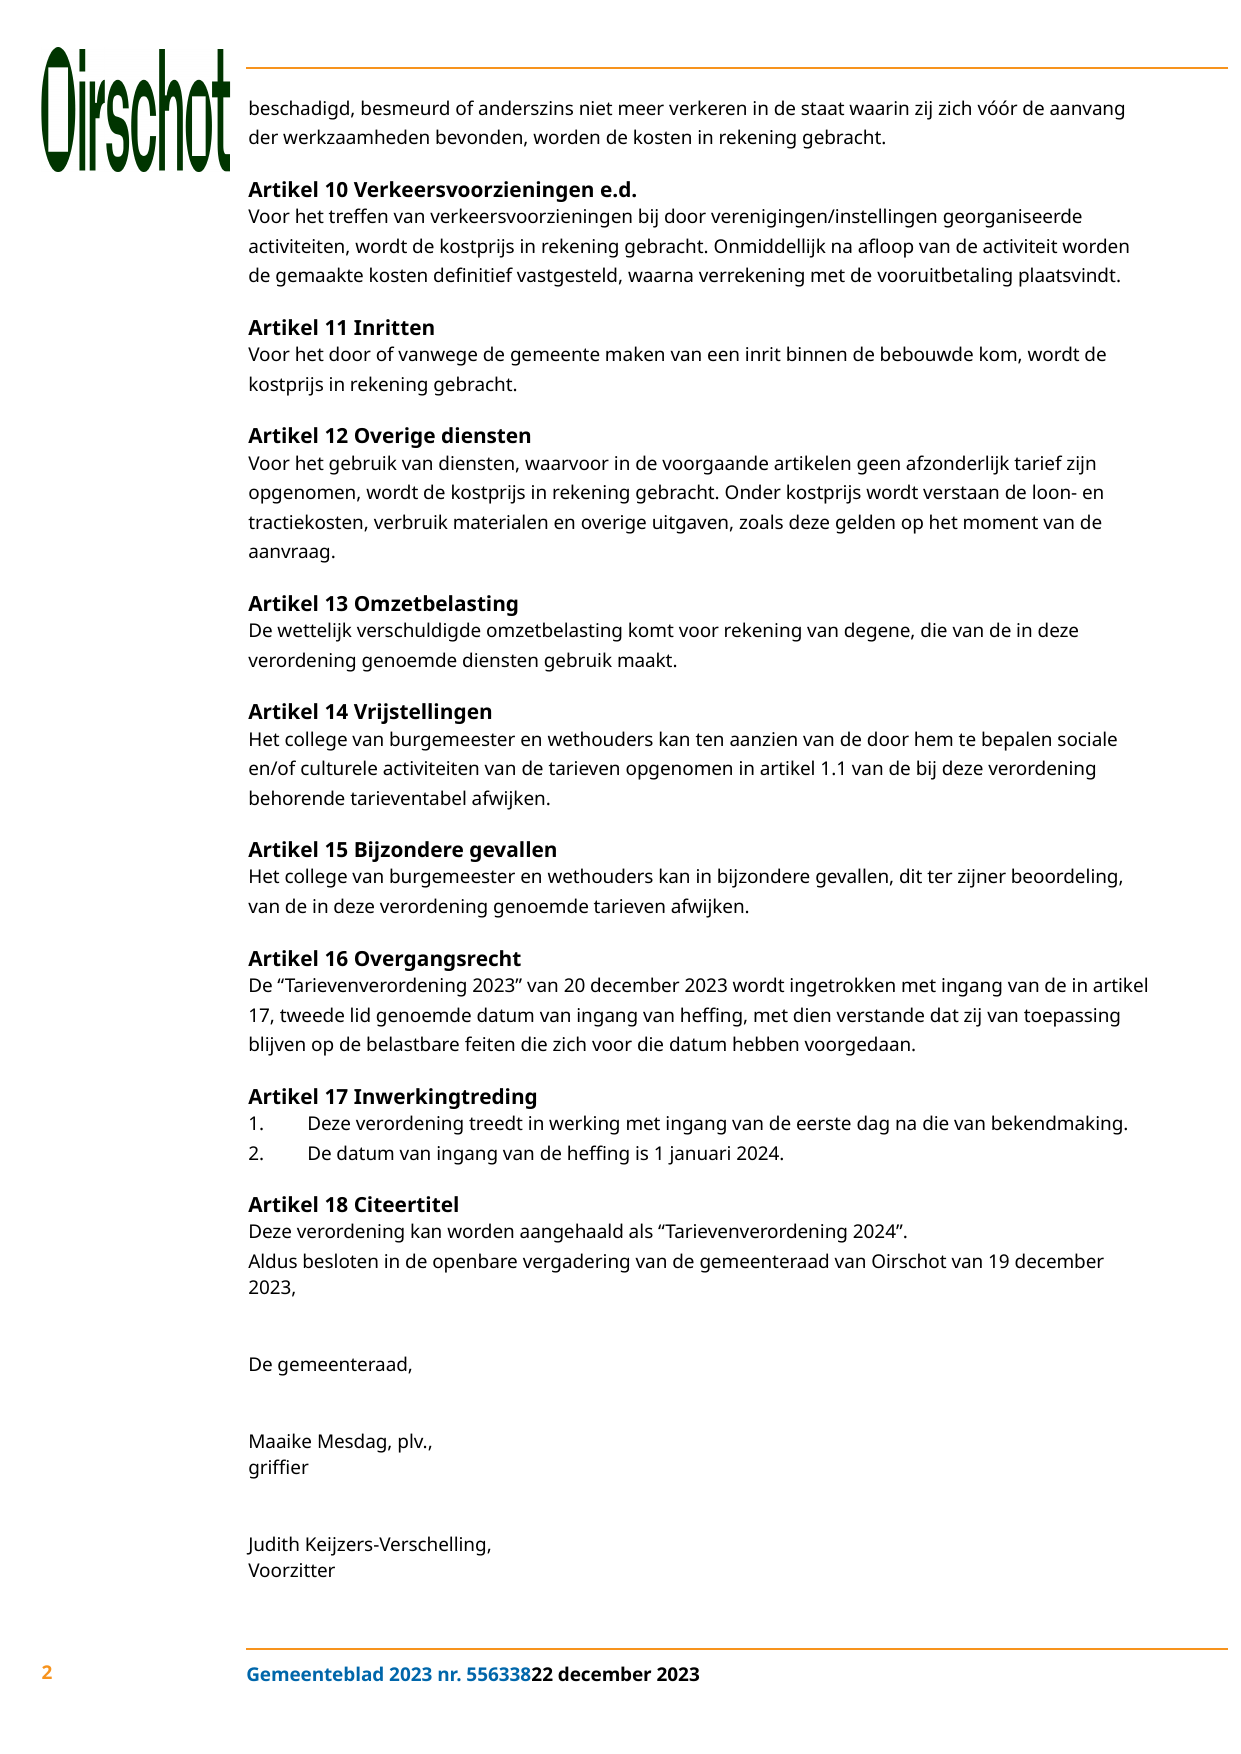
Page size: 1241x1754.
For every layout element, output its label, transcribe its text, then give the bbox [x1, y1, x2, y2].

text Artikel 14 Vrijstellingen [248, 697, 1152, 726]
text Artikel 11 Inritten [248, 313, 1152, 341]
text Artikel 13 Omzetbelasting [248, 589, 1152, 617]
picture [41, 47, 231, 172]
list De datum van ingang van de heffing is 1 januari 2024. [248, 1140, 1152, 1166]
text Aldus besloten in de openbare vergadering van de gemeenteraad van Oirschot van 19 december 2023, [248, 1248, 1152, 1300]
text Artikel 15 Bijzondere gevallen [248, 835, 1152, 864]
text Voor het door of vanwege de gemeente maken van een inrit binnen de bebouwde kom, wordt de kostprijs in rekening gebracht. [248, 341, 1152, 397]
text Judith Keijzers-Verschelling, [248, 1531, 1152, 1557]
text De gemeenteraad, [248, 1351, 1152, 1377]
text Artikel 10 Verkeersvoorzieningen e.d. [248, 175, 1152, 203]
text Artikel 12 Overige diensten [248, 421, 1152, 450]
text Voor het gebruik van diensten, waarvoor in de voorgaande artikelen geen afzonderlijk tarief zijn opgenomen, wordt de kostprijs in rekening gebracht. Onder kostprijs wordt verstaan de loon- en tractiekosten, verbruik materialen en overige uitgaven, zoals deze gelden op het moment van de aanvraag. [248, 450, 1152, 564]
text De wettelijk verschuldigde omzetbelasting komt voor rekening van degene, die van de in deze verordening genoemde diensten gebruik maakt. [248, 617, 1152, 673]
text griffier [248, 1454, 1152, 1480]
text De “Tarievenverordening 2023” van 20 december 2023 wordt ingetrokken met ingang van de in artikel 17, tweede lid genoemde datum van ingang van heffing, met dien verstande dat zij van toepassing blijven op de belastbare feiten die zich voor die datum hebben voorgedaan. [248, 972, 1152, 1057]
list Deze verordening treedt in werking met ingang van de eerste dag na die van bekendmaking. [248, 1110, 1152, 1136]
text Voor het treffen van verkeersvoorzieningen bij door verenigingen/instellingen georganiseerde activiteiten, wordt de kostprijs in rekening gebracht. Onmiddellijk na afloop van de activiteit worden de gemaakte kosten definitief vastgesteld, waarna verrekening met de vooruitbetaling plaatsvindt. [248, 203, 1152, 288]
text Het college van burgemeester en wethouders kan in bijzondere gevallen, dit ter zijner beoordeling, van de in deze verordening genoemde tarieven afwijken. [248, 864, 1152, 919]
text Artikel 18 Citeertitel [248, 1190, 1152, 1219]
text Maaike Mesdag, plv., [248, 1428, 1152, 1454]
text Artikel 17 Inwerkingtreding [248, 1082, 1152, 1110]
text Voorzitter [248, 1557, 1152, 1583]
text Deze verordening kan worden aangehaald als “Tarievenverordening 2024”. [248, 1219, 1152, 1244]
text beschadigd, besmeurd of anderszins niet meer verkeren in de staat waarin zij zich vóór de aanvang der werkzaamheden bevonden, worden de kosten in rekening gebracht. [248, 95, 1152, 150]
text Artikel 16 Overgangsrecht [248, 944, 1152, 972]
text Het college van burgemeester en wethouders kan ten aanzien van de door hem te bepalen sociale en/of culturele activiteiten van de tarieven opgenomen in artikel 1.1 van de bij deze verordening behorende tarieventabel afwijken. [248, 726, 1152, 811]
